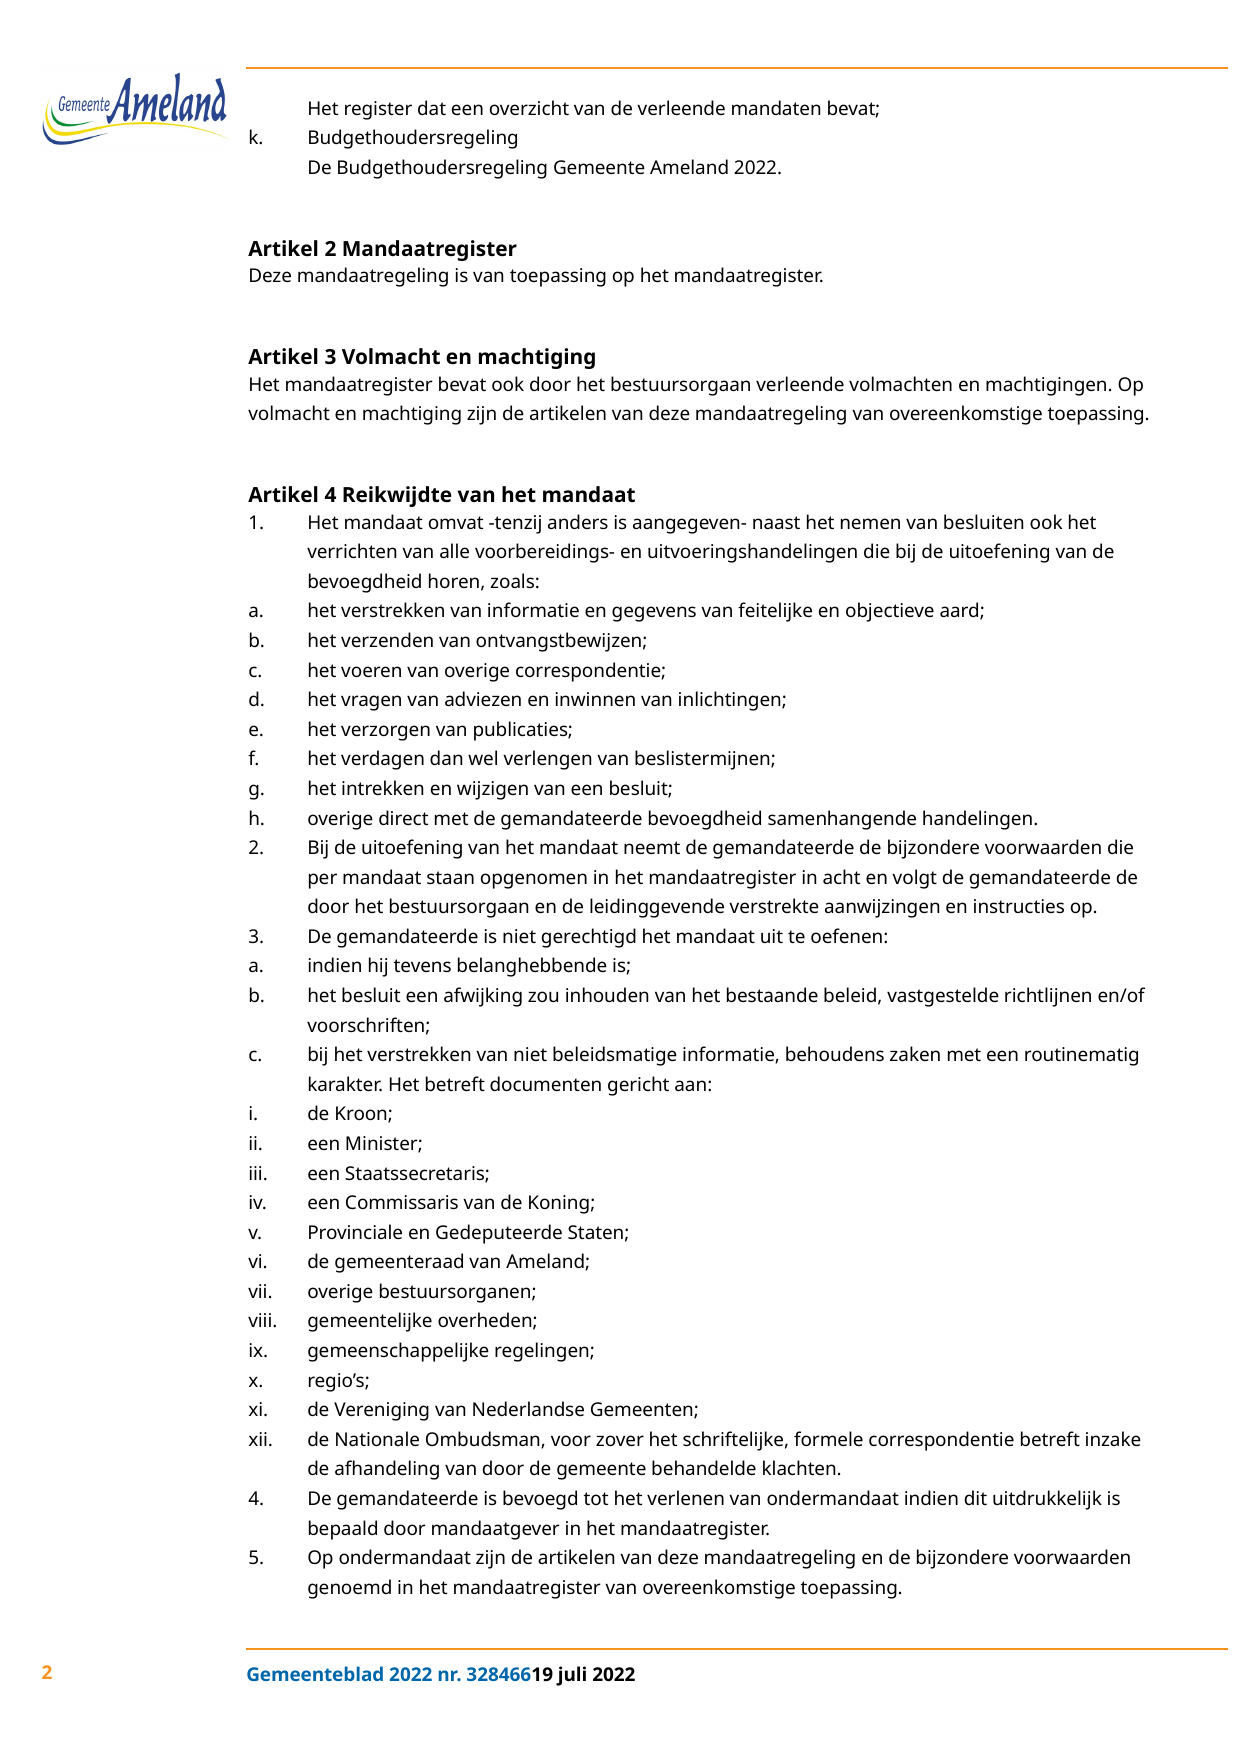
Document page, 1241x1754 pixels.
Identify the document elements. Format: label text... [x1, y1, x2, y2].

text Deze mandaatregeling is van toepassing op het mandaatregister. [248, 262, 1152, 288]
list het intrekken en wijzigen van een besluit; [248, 775, 1152, 801]
list regio’s; [248, 1367, 1152, 1392]
list indien hij tevens belanghebbende is; [248, 953, 1152, 978]
list het voeren van overige correspondentie; [248, 657, 1152, 682]
list Budgethoudersregeling [248, 124, 1152, 150]
list De gemandateerde is niet gerechtigd het mandaat uit te oefenen: [248, 923, 1152, 949]
list gemeenschappelijke regelingen; [248, 1337, 1152, 1363]
list overige bestuursorganen; [248, 1278, 1152, 1304]
list de Nationale Ombudsman, voor zover het schriftelijke, formele correspondentie betreft inzake de afhandeling van door de gemeente behandelde klachten. [248, 1426, 1152, 1481]
list de Vereniging van Nederlandse Gemeenten; [248, 1396, 1152, 1422]
list bij het verstrekken van niet beleidsmatige informatie, behoudens zaken met een routinematig karakter. Het betreft documenten gericht aan: [248, 1041, 1152, 1097]
list Provinciale en Gedeputeerde Staten; [248, 1219, 1152, 1244]
list Op ondermandaat zijn de artikelen van deze mandaatregeling en de bijzondere voorwaarden genoemd in het mandaatregister van overeenkomstige toepassing. [248, 1544, 1152, 1599]
list De Budgethoudersregeling Gemeente Ameland 2022. [248, 154, 1152, 180]
list het verzorgen van publicaties; [248, 716, 1152, 742]
list De gemandateerde is bevoegd tot het verlenen van ondermandaat indien dit uitdrukkelijk is bepaald door mandaatgever in het mandaatregister. [248, 1485, 1152, 1540]
list Bij de uitoefening van het mandaat neemt de gemandateerde de bijzondere voorwaarden die per mandaat staan opgenomen in het mandaatregister in acht en volgt de gemandateerde de door het bestuursorgaan en de leidinggevende verstrekte aanwijzingen en instructies op. [248, 834, 1152, 919]
list het verstrekken van informatie en gegevens van feitelijke en objectieve aard; [248, 598, 1152, 623]
picture [41, 47, 231, 172]
text Artikel 3 Volmacht en machtiging [248, 342, 1152, 371]
list de Kroon; [248, 1101, 1152, 1126]
list gemeentelijke overheden; [248, 1308, 1152, 1333]
list het besluit een afwijking zou inhouden van het bestaande beleid, vastgestelde richtlijnen en/of voorschriften; [248, 982, 1152, 1037]
list de gemeenteraad van Ameland; [248, 1248, 1152, 1274]
list een Staatssecretaris; [248, 1160, 1152, 1185]
list het verzenden van ontvangstbewijzen; [248, 627, 1152, 653]
list een Commissaris van de Koning; [248, 1189, 1152, 1215]
text Het mandaatregister bevat ook door het bestuursorgaan verleende volmachten en machtigingen. Op volmacht en machtiging zijn de artikelen van deze mandaatregeling van overeenkomstige toepassing. [248, 371, 1152, 426]
list Het mandaat omvat -tenzij anders is aangegeven- naast het nemen van besluiten ook het verrichten van alle voorbereidings- en uitvoeringshandelingen die bij de uitoefening van de bevoegdheid horen, zoals: [248, 509, 1152, 594]
list het vragen van adviezen en inwinnen van inlichtingen; [248, 686, 1152, 712]
list overige direct met de gemandateerde bevoegdheid samenhangende handelingen. [248, 805, 1152, 830]
list een Minister; [248, 1130, 1152, 1156]
text Artikel 4 Reikwijdte van het mandaat [248, 480, 1152, 509]
list het verdagen dan wel verlengen van beslistermijnen; [248, 746, 1152, 771]
list Het register dat een overzicht van de verleende mandaten bevat; [248, 95, 1152, 121]
text Artikel 2 Mandaatregister [248, 234, 1152, 262]
